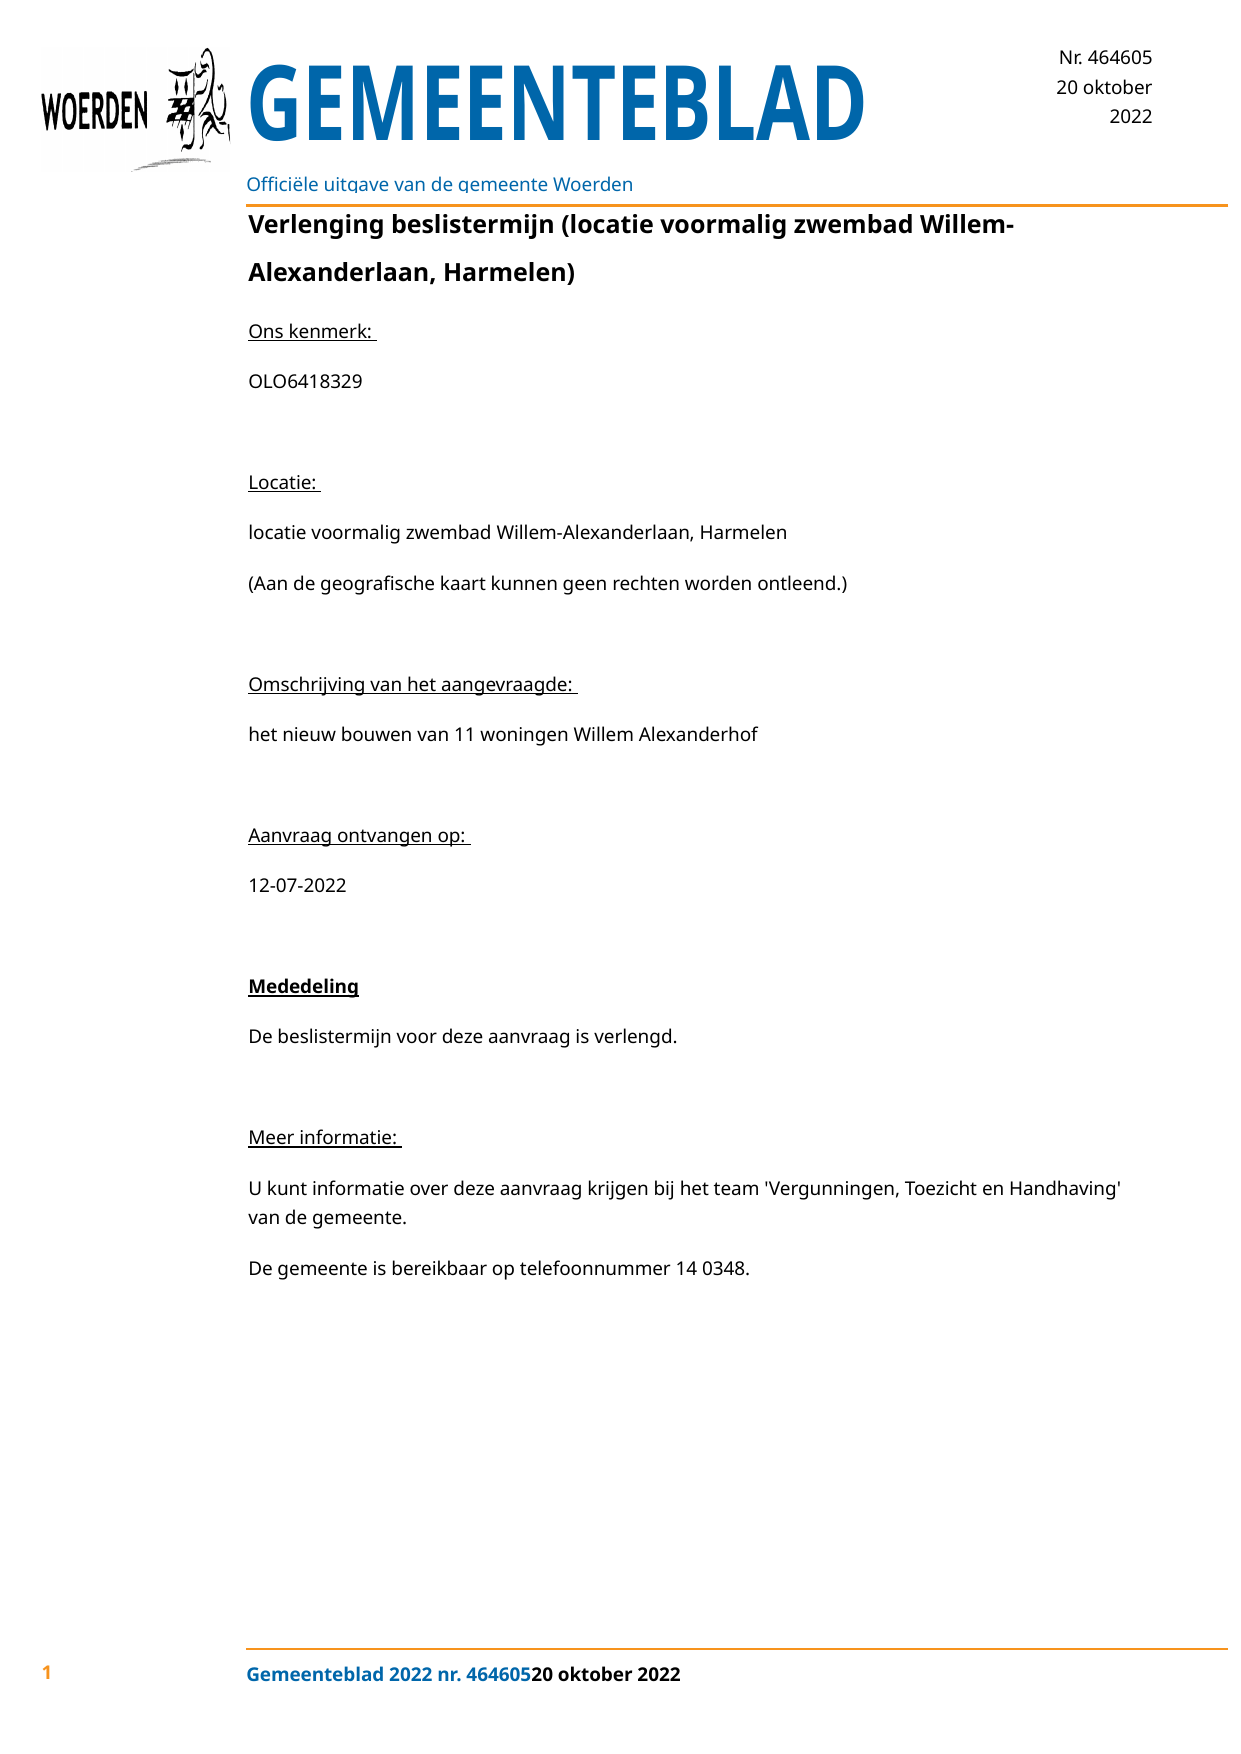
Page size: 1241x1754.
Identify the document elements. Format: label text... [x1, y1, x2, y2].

text De beslistermijn voor deze aanvraag is verlengd. [248, 1024, 1152, 1049]
text 12-07-2022 [248, 872, 1152, 898]
text Locatie: [248, 469, 1152, 495]
text Aanvraag ontvangen op: [248, 822, 1152, 848]
text Meer informatie: [248, 1124, 1152, 1150]
picture [41, 47, 231, 172]
text locatie voormalig zwembad Willem-Alexanderlaan, Harmelen [248, 519, 1152, 545]
text Mededeling [248, 973, 1152, 999]
text Omschrijving van het aangevraagde: [248, 671, 1152, 697]
text De gemeente is bereikbaar op telefoonnummer 14 0348. [248, 1255, 1152, 1281]
text (Aan de geografische kaart kunnen geen rechten worden ontleend.) [248, 570, 1152, 596]
text Ons kenmerk: [248, 318, 1152, 344]
text het nieuw bouwen van 11 woningen Willem Alexanderhof [248, 721, 1152, 747]
text Verlenging beslistermijn (locatie voormalig zwembad Willem-Alexanderlaan, Harmelen) [248, 207, 1152, 288]
text OLO6418329 [248, 368, 1152, 394]
text U kunt informatie over deze aanvraag krijgen bij het team 'Vergunningen, Toezicht en Handhaving' van de gemeente. [248, 1175, 1152, 1230]
